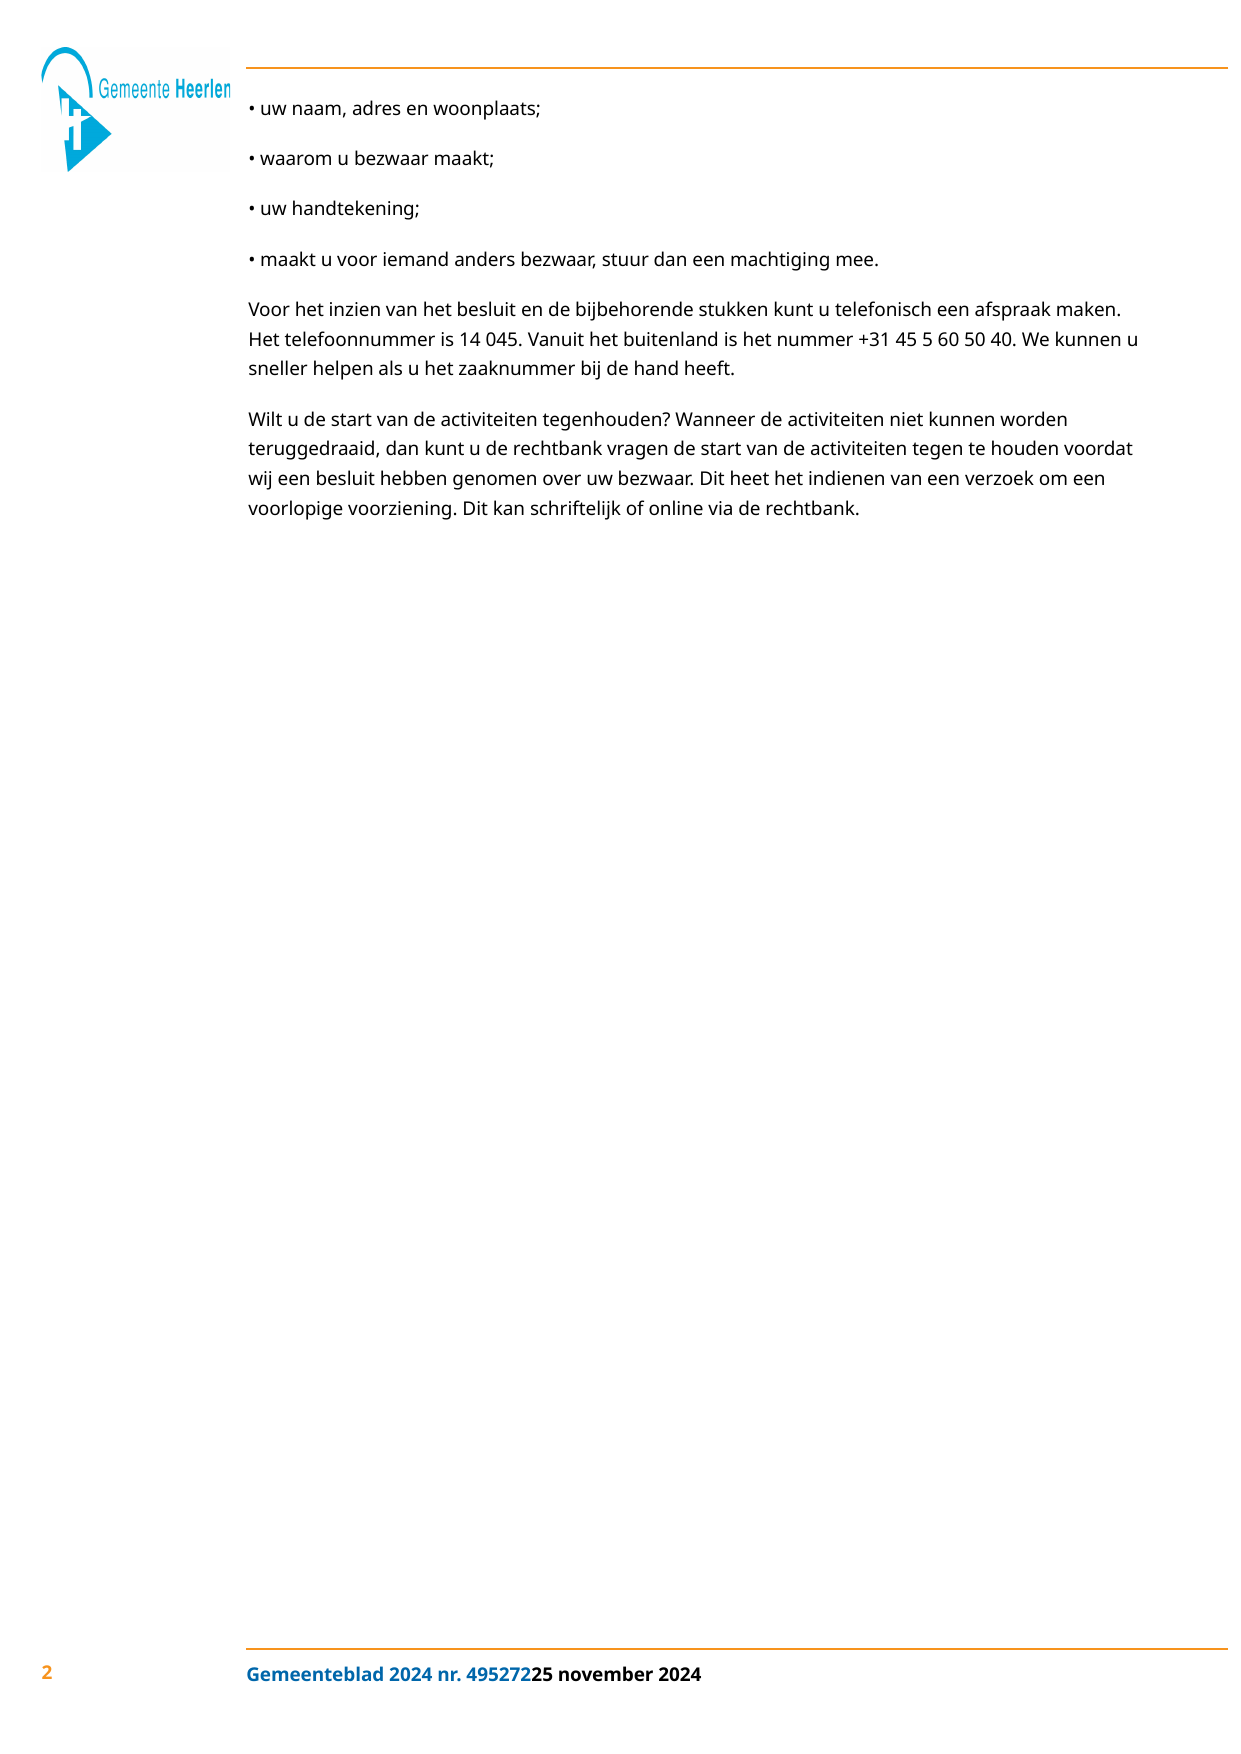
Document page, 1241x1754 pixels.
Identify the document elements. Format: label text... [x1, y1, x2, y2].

picture [41, 47, 59, 70]
text • uw handtekening; [248, 196, 1152, 221]
picture [41, 47, 231, 172]
text Wilt u de start van de activiteiten tegenhouden? Wanneer de activiteiten niet kunnen worden teruggedraaid, dan kunt u de rechtbank vragen de start van de activiteiten tegen te houden voordat wij een besluit hebben genomen over uw bezwaar. Dit heet het indienen van een verzoek om een voorlopige voorziening. Dit kan schriftelijk of online via de rechtbank. [248, 406, 1152, 521]
text • maakt u voor iemand anders bezwaar, stuur dan een machtiging mee. [248, 246, 1152, 272]
text Voor het inzien van het besluit en de bijbehorende stukken kunt u telefonisch een afspraak maken. Het telefoonnummer is 14 045. Vanuit het buitenland is het nummer +31 45 5 60 50 40. We kunnen u sneller helpen als u het zaaknummer bij de hand heeft. [248, 296, 1152, 381]
text • waarom u bezwaar maakt; [248, 145, 1152, 171]
text • uw naam, adres en woonplaats; [248, 95, 1152, 121]
